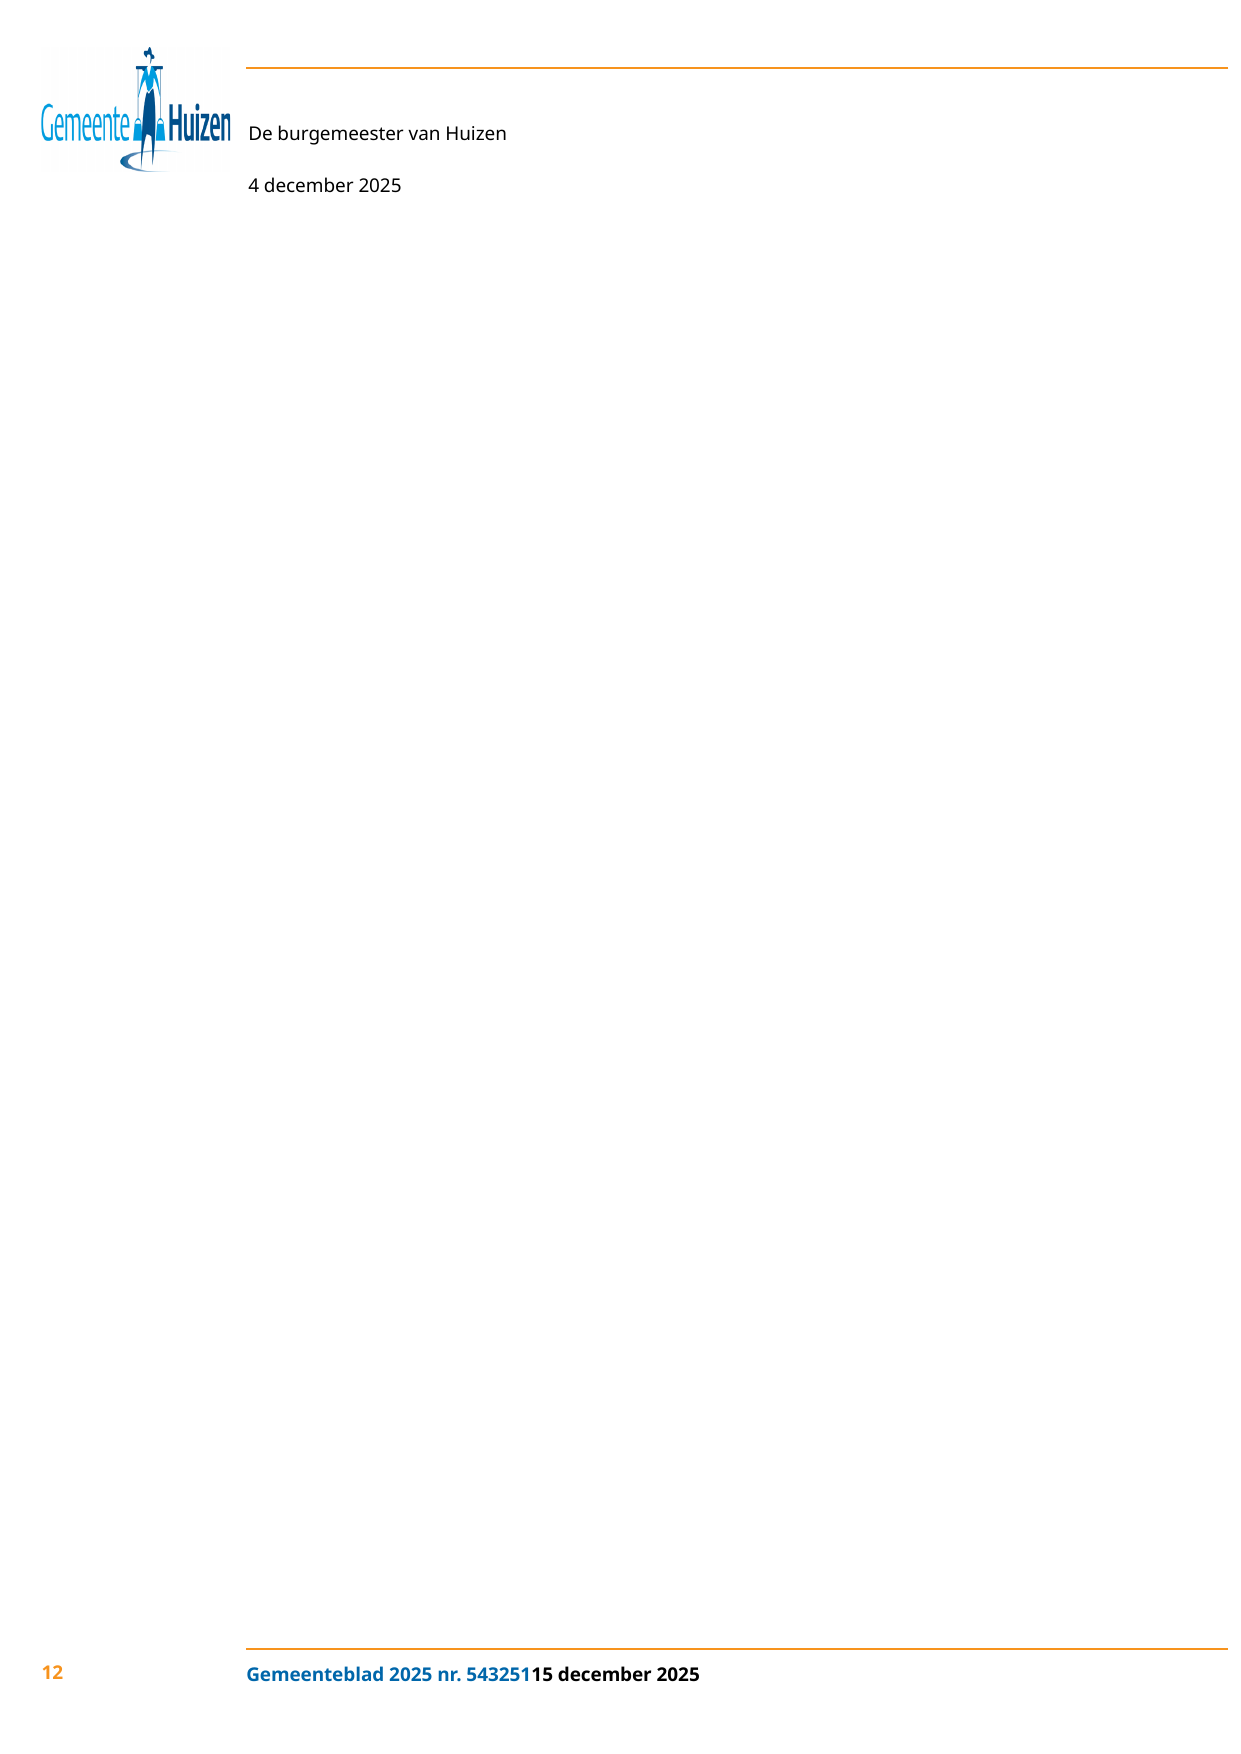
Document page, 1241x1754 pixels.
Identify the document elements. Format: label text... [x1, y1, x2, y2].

text De burgemeester van Huizen [248, 121, 1152, 146]
text 4 december 2025 [248, 172, 1152, 198]
picture [41, 47, 231, 172]
